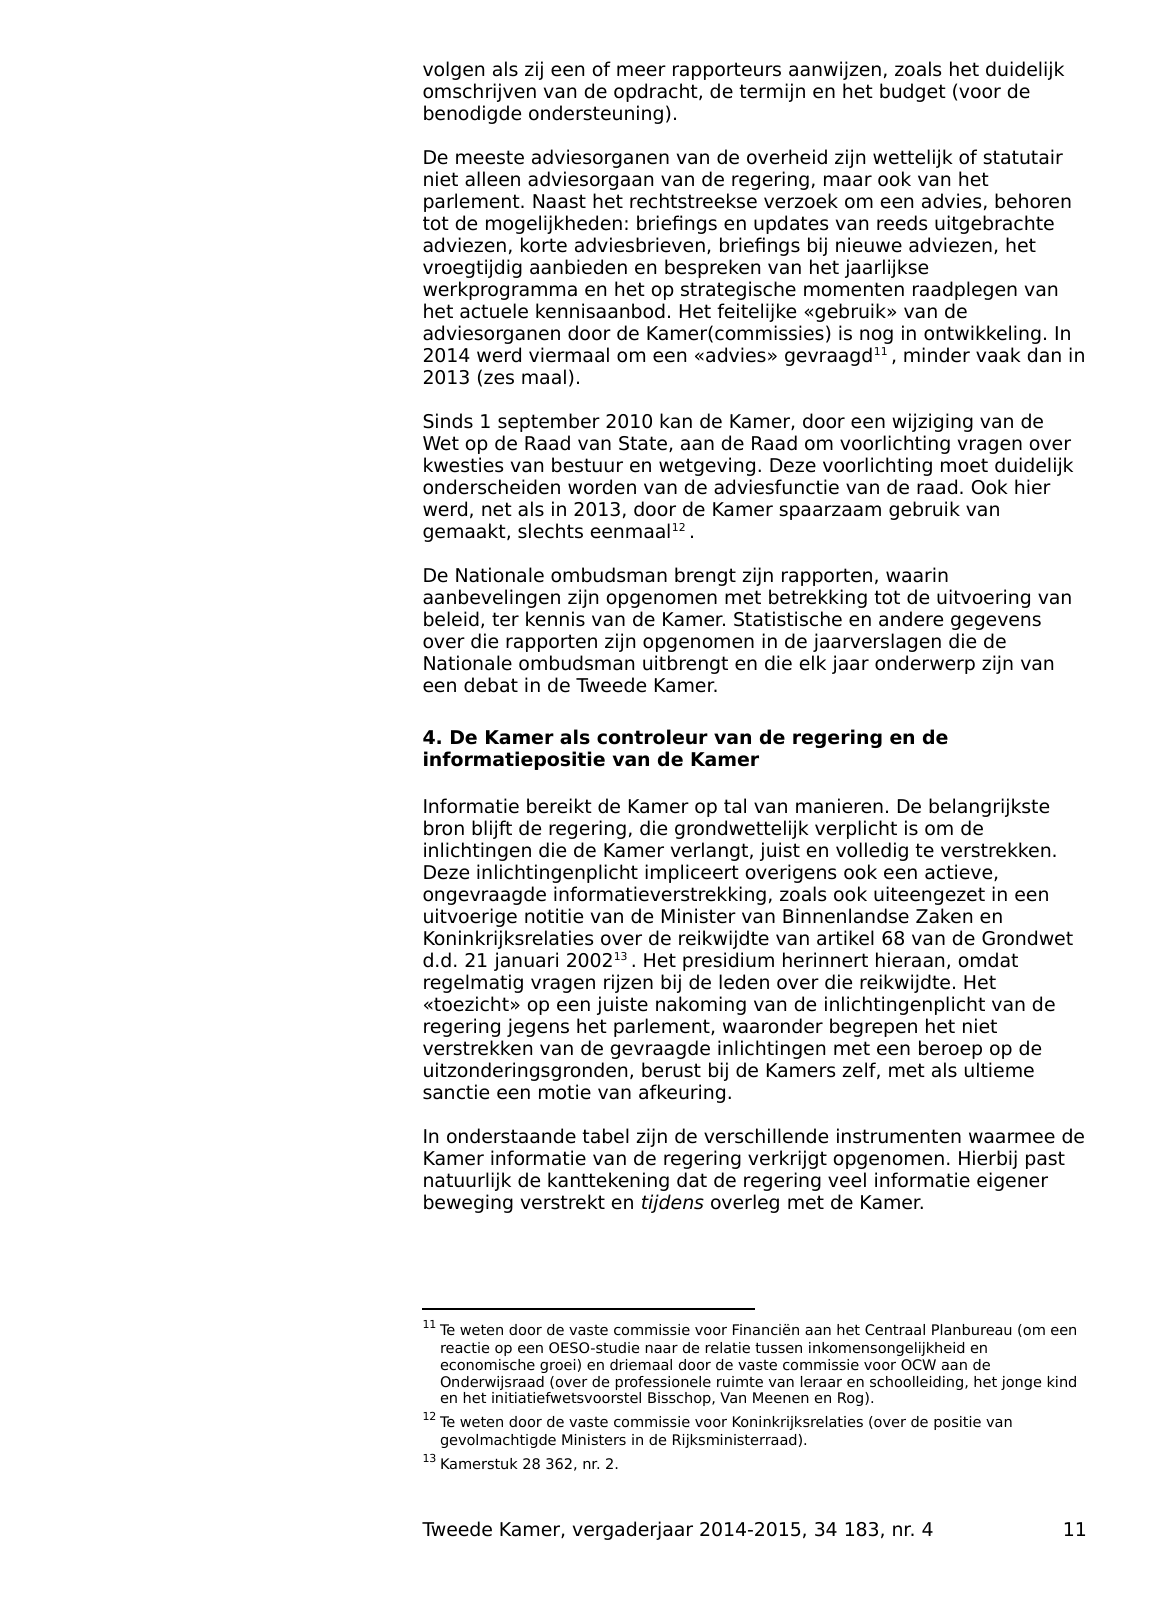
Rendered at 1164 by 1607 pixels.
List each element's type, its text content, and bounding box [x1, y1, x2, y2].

text De Nationale ombudsman brengt zijn rapporten, waarin aanbevelingen zijn opgenomen met betrekking tot de uitvoering van beleid, ter kennis van de Kamer. Statistische en andere gegevens over die rapporten zijn opgenomen in de jaarverslagen die de Nationale ombudsman uitbrengt en die elk jaar onderwerp zijn van een debat in de Tweede Kamer. [422, 565, 1087, 697]
text Te weten door de vaste commissie voor Koninkrijksrelaties (over de positie van gevolmachtigde Ministers in de Rijksministerraad). [422, 1410, 1087, 1449]
text Te weten door de vaste commissie voor Financiën aan het Centraal Planbureau (om een reactie op een OESO-studie naar de relatie tussen inkomensongelijkheid en economische groei) en driemaal door de vaste commissie voor OCW aan de Onderwijsraad (over de professionele ruimte van leraar en schoolleiding, het jonge kind en het initiatiefwetsvoorstel Bisschop, Van Meenen en Rog). [422, 1318, 1087, 1407]
subtitle 4. De Kamer als controleur van de regering en de informatiepositie van de Kamer [422, 727, 1087, 771]
text volgen als zij een of meer rapporteurs aanwijzen, zoals het duidelijk omschrijven van de opdracht, de termijn en het budget (voor de benodigde ondersteuning). [422, 59, 1087, 125]
text De meeste adviesorganen van de overheid zijn wettelijk of statutair niet alleen adviesorgaan van de regering, maar ook van het parlement. Naast het rechtstreekse verzoek om een advies, behoren tot de mogelijkheden: briefings en updates van reeds uitgebrachte adviezen, korte adviesbrieven, briefings bij nieuwe adviezen, het vroegtijdig aanbieden en bespreken van het jaarlijkse werkprogramma en het op strategische momenten raadplegen van het actuele kennisaanbod. Het feitelijke «gebruik» van de adviesorganen door de Kamer(commissies) is nog in ontwikkeling. In 2014 werd viermaal om een «advies» gevraagd, minder vaak dan in 2013 (zes maal). [422, 147, 1087, 389]
text Informatie bereikt de Kamer op tal van manieren. De belangrijkste bron blijft de regering, die grondwettelijk verplicht is om de inlichtingen die de Kamer verlangt, juist en volledig te verstrekken. Deze inlichtingenplicht impliceert overigens ook een actieve, ongevraagde informatieverstrekking, zoals ook uiteengezet in een uitvoerige notitie van de Minister van Binnenlandse Zaken en Koninkrijksrelaties over de reikwijdte van artikel 68 van de Grondwet d.d. 21 januari 2002. Het presidium herinnert hieraan, omdat regelmatig vragen rijzen bij de leden over die reikwijdte. Het «toezicht» op een juiste nakoming van de inlichtingenplicht van de regering jegens het parlement, waaronder begrepen het niet verstrekken van de gevraagde inlichtingen met een beroep op de uitzonderingsgronden, berust bij de Kamers zelf, met als ultieme sanctie een motie van afkeuring. [422, 796, 1087, 1104]
text In onderstaande tabel zijn de verschillende instrumenten waarmee de Kamer informatie van de regering verkrijgt opgenomen. Hierbij past natuurlijk de kanttekening dat de regering veel informatie eigener beweging verstrekt en tijdens overleg met de Kamer. [422, 1126, 1087, 1214]
text Kamerstuk 28 362, nr. 2. [422, 1452, 1087, 1474]
text Sinds 1 september 2010 kan de Kamer, door een wijziging van de Wet op de Raad van State, aan de Raad om voorlichting vragen over kwesties van bestuur en wetgeving. Deze voorlichting moet duidelijk onderscheiden worden van de adviesfunctie van de raad. Ook hier werd, net als in 2013, door de Kamer spaarzaam gebruik van gemaakt, slechts eenmaal. [422, 411, 1087, 543]
